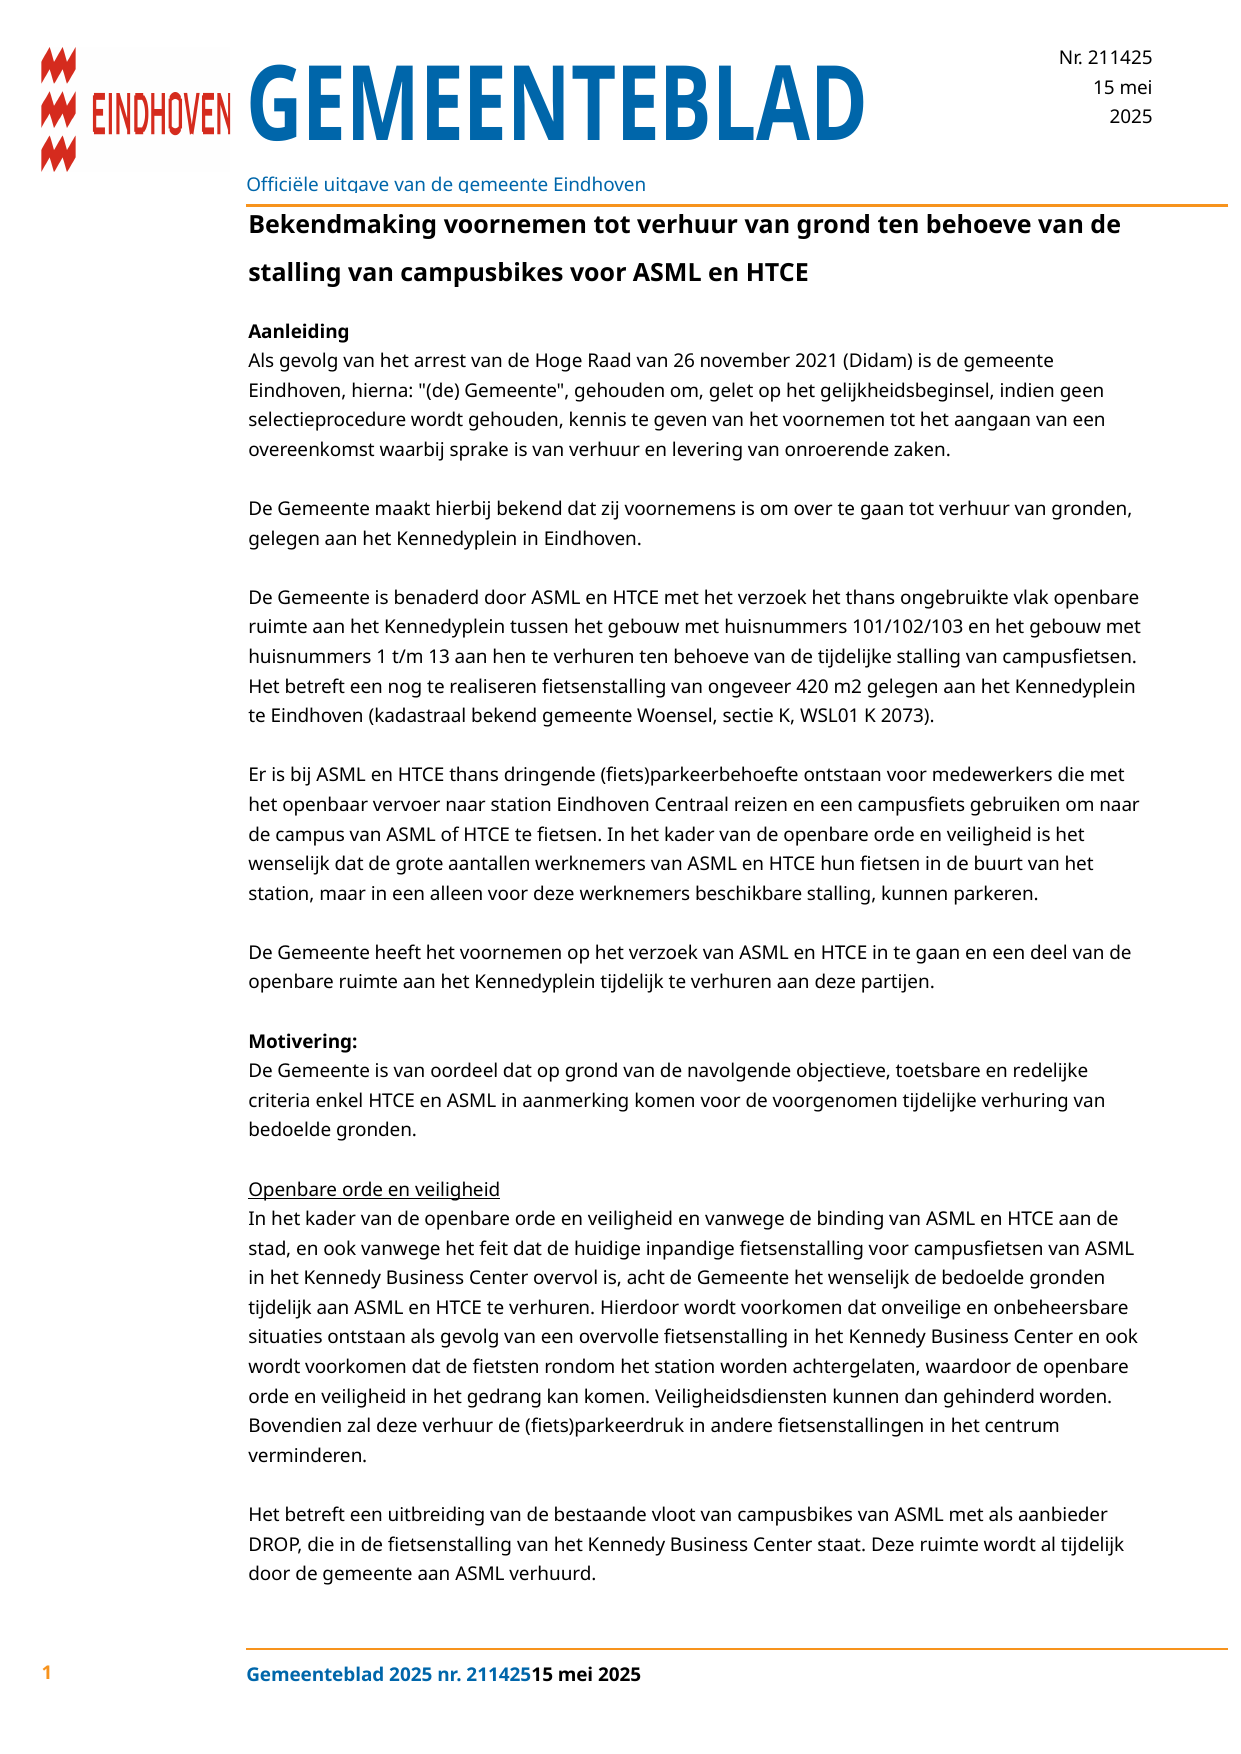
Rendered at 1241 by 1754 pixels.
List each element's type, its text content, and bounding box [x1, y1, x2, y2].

text Er is bij ASML en HTCE thans dringende (fiets)parkeerbehoefte ontstaan voor medewerkers die met het openbaar vervoer naar station Eindhoven Centraal reizen en een campusfiets gebruiken om naar de campus van ASML of HTCE te fietsen. In het kader van de openbare orde en veiligheid is het wenselijk dat de grote aantallen werknemers van ASML en HTCE hun fietsen in de buurt van het station, maar in een alleen voor deze werknemers beschikbare stalling, kunnen parkeren. [248, 762, 1152, 906]
text De Gemeente is benaderd door ASML en HTCE met het verzoek het thans ongebruikte vlak openbare ruimte aan het Kennedyplein tussen het gebouw met huisnummers 101/102/103 en het gebouw met huisnummers 1 t/m 13 aan hen te verhuren ten behoeve van de tijdelijke stalling van campusfietsen. Het betreft een nog te realiseren fietsenstalling van ongeveer 420 m2 gelegen aan het Kennedyplein te Eindhoven (kadastraal bekend gemeente Woensel, sectie K, WSL01 K 2073). [248, 584, 1152, 728]
text Aanleiding [248, 318, 1152, 344]
text Openbare orde en veiligheid [248, 1176, 1152, 1202]
text In het kader van de openbare orde en veiligheid en vanwege de binding van ASML en HTCE aan de stad, en ook vanwege het feit dat de huidige inpandige fietsenstalling voor campusfietsen van ASML in het Kennedy Business Center overvol is, acht de Gemeente het wenselijk de bedoelde gronden tijdelijk aan ASML en HTCE te verhuren. Hierdoor wordt voorkomen dat onveilige en onbeheersbare situaties ontstaan als gevolg van een overvolle fietsenstalling in het Kennedy Business Center en ook wordt voorkomen dat de fietsten rondom het station worden achtergelaten, waardoor de openbare orde en veiligheid in het gedrang kan komen. Veiligheidsdiensten kunnen dan gehinderd worden. Bovendien zal deze verhuur de (fiets)parkeerdruk in andere fietsenstallingen in het centrum verminderen. [248, 1205, 1152, 1468]
text De Gemeente maakt hierbij bekend dat zij voornemens is om over te gaan tot verhuur van gronden, gelegen aan het Kennedyplein in Eindhoven. [248, 495, 1152, 551]
text Het betreft een uitbreiding van de bestaande vloot van campusbikes van ASML met als aanbieder DROP, die in de fietsenstalling van het Kennedy Business Center staat. Deze ruimte wordt al tijdelijk door de gemeente aan ASML verhuurd. [248, 1501, 1152, 1586]
picture [41, 47, 231, 172]
text De Gemeente is van oordeel dat op grond van de navolgende objectieve, toetsbare en redelijke criteria enkel HTCE en ASML in aanmerking komen voor de voorgenomen tijdelijke verhuring van bedoelde gronden. [248, 1057, 1152, 1142]
text Motivering: [248, 1028, 1152, 1054]
text Als gevolg van het arrest van de Hoge Raad van 26 november 2021 (Didam) is de gemeente Eindhoven, hierna: "(de) Gemeente", gehouden om, gelet op het gelijkheidsbeginsel, indien geen selectieprocedure wordt gehouden, kennis te geven van het voornemen tot het aangaan van een overeenkomst waarbij sprake is van verhuur en levering van onroerende zaken. [248, 347, 1152, 462]
text Bekendmaking voornemen tot verhuur van grond ten behoeve van de stalling van campusbikes voor ASML en HTCE [248, 207, 1152, 288]
text De Gemeente heeft het voornemen op het verzoek van ASML en HTCE in te gaan en een deel van de openbare ruimte aan het Kennedyplein tijdelijk te verhuren aan deze partijen. [248, 939, 1152, 994]
